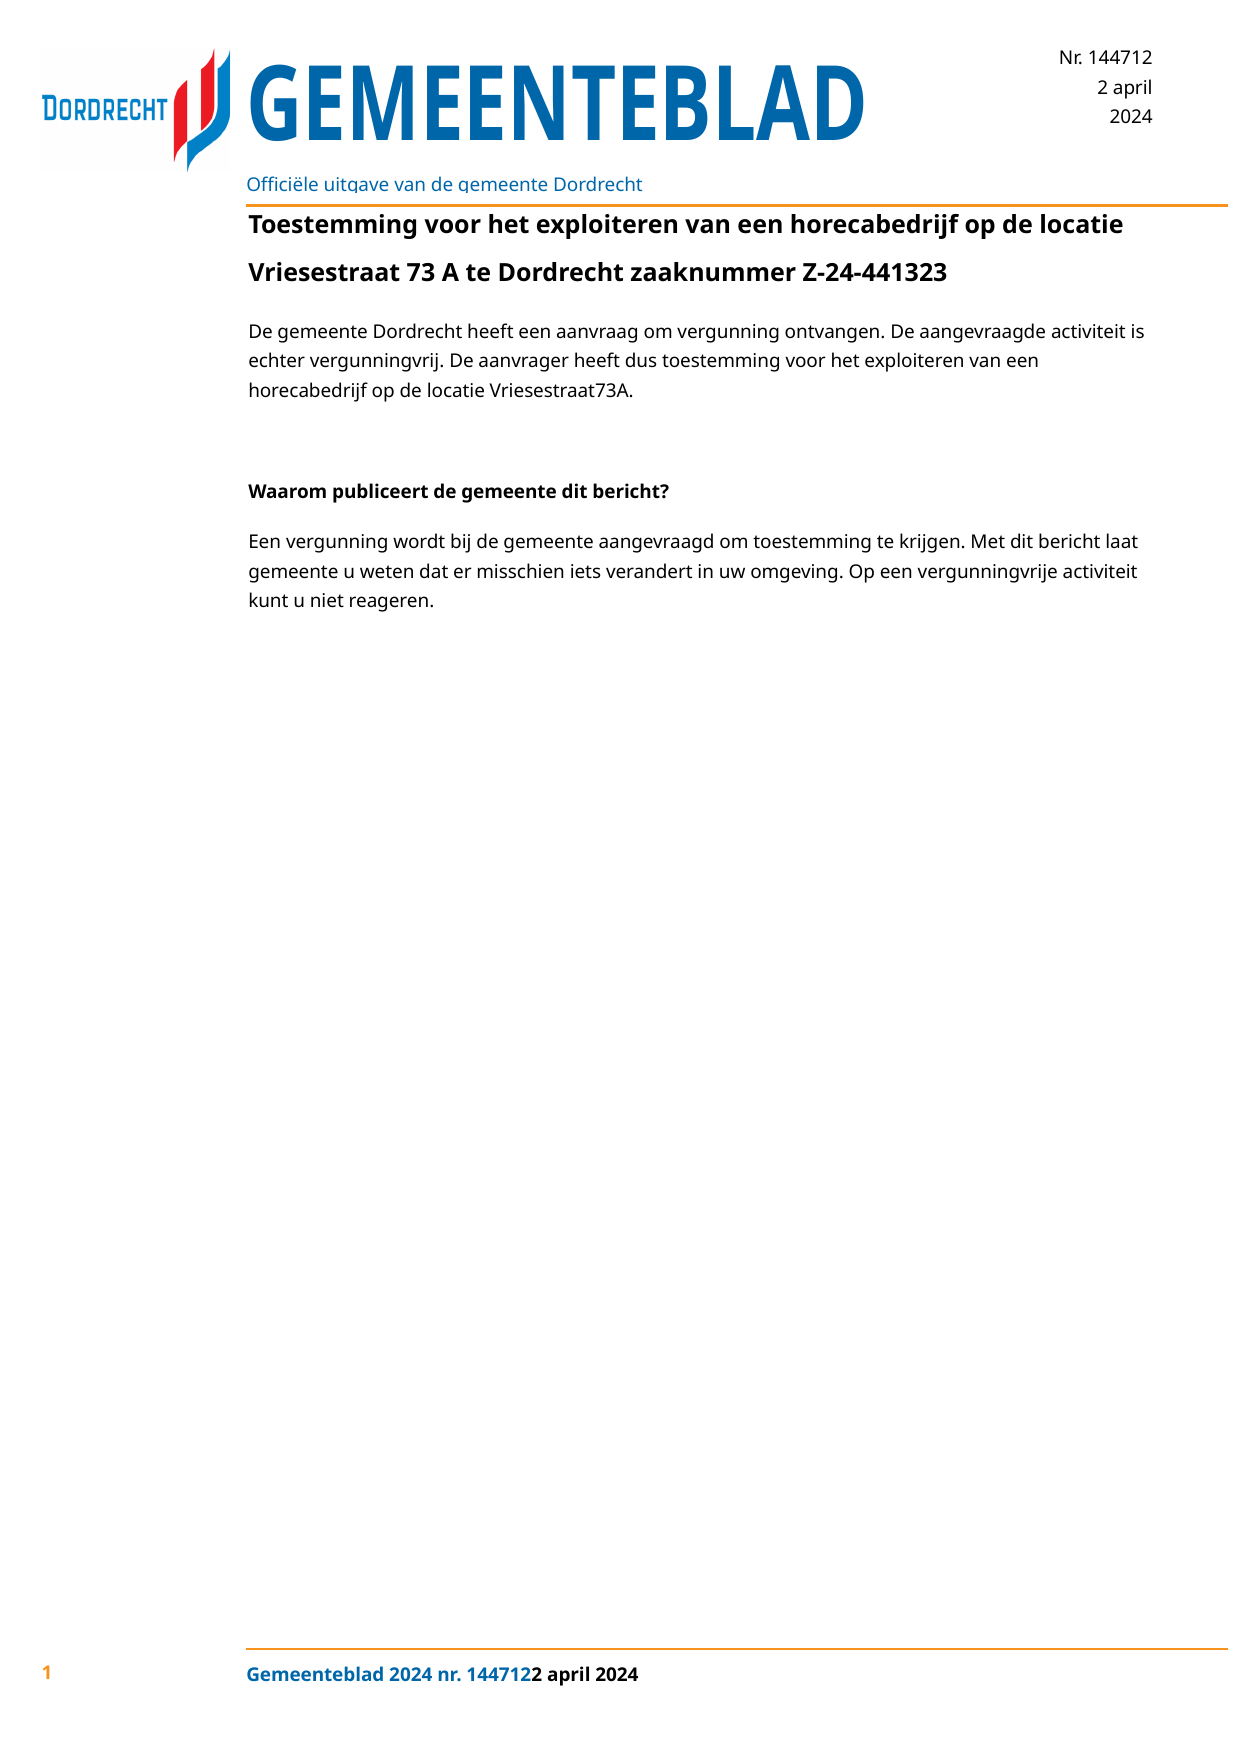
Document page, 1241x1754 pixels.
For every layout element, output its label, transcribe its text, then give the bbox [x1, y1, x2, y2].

text Een vergunning wordt bij de gemeente aangevraagd om toestemming te krijgen. Met dit bericht laat gemeente u weten dat er misschien iets verandert in uw omgeving. Op een vergunningvrije activiteit kunt u niet reageren. [248, 528, 1152, 613]
picture [41, 47, 231, 172]
text Waarom publiceert de gemeente dit bericht? [248, 478, 1152, 504]
text Toestemming voor het exploiteren van een horecabedrijf op de locatie Vriesestraat 73 A te Dordrecht zaaknummer Z-24-441323 [248, 207, 1152, 288]
text De gemeente Dordrecht heeft een aanvraag om vergunning ontvangen. De aangevraagde activiteit is echter vergunningvrij. De aanvrager heeft dus toestemming voor het exploiteren van een horecabedrijf op de locatie Vriesestraat73A. [248, 318, 1152, 403]
